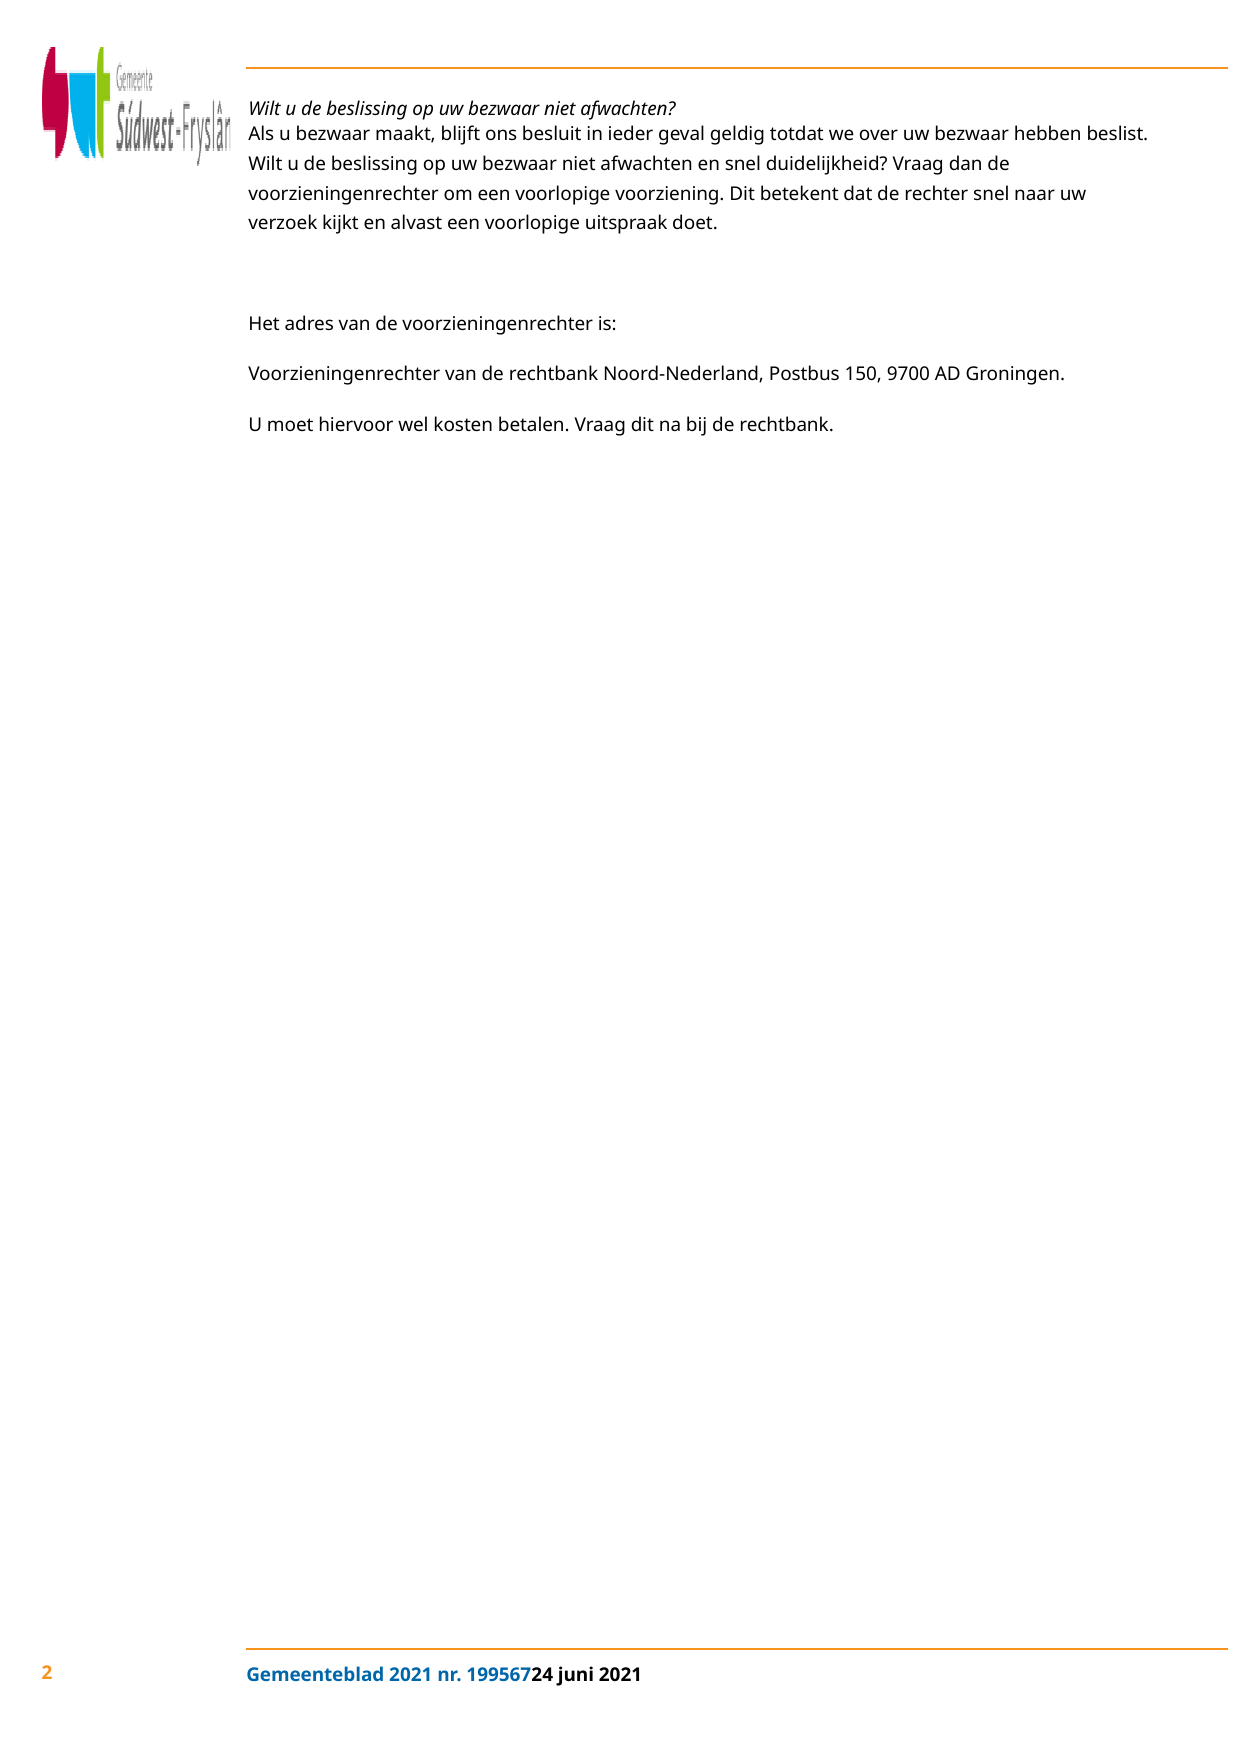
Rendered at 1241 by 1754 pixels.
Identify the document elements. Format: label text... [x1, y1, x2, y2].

text Wilt u de beslissing op uw bezwaar niet afwachten? [248, 95, 1152, 121]
text Het adres van de voorzieningenrechter is: [248, 310, 1152, 336]
picture [41, 47, 231, 172]
text U moet hiervoor wel kosten betalen. Vraag dit na bij de rechtbank. [248, 411, 1152, 437]
text Voorzieningenrechter van de rechtbank Noord-Nederland, Postbus 150, 9700 AD Groningen. [248, 361, 1152, 386]
text Als u bezwaar maakt, blijft ons besluit in ieder geval geldig totdat we over uw bezwaar hebben beslist. Wilt u de beslissing op uw bezwaar niet afwachten en snel duidelijkheid? Vraag dan de voorzieningenrechter om een voorlopige voorziening. Dit betekent dat de rechter snel naar uw verzoek kijkt en alvast een voorlopige uitspraak doet. [248, 121, 1152, 235]
